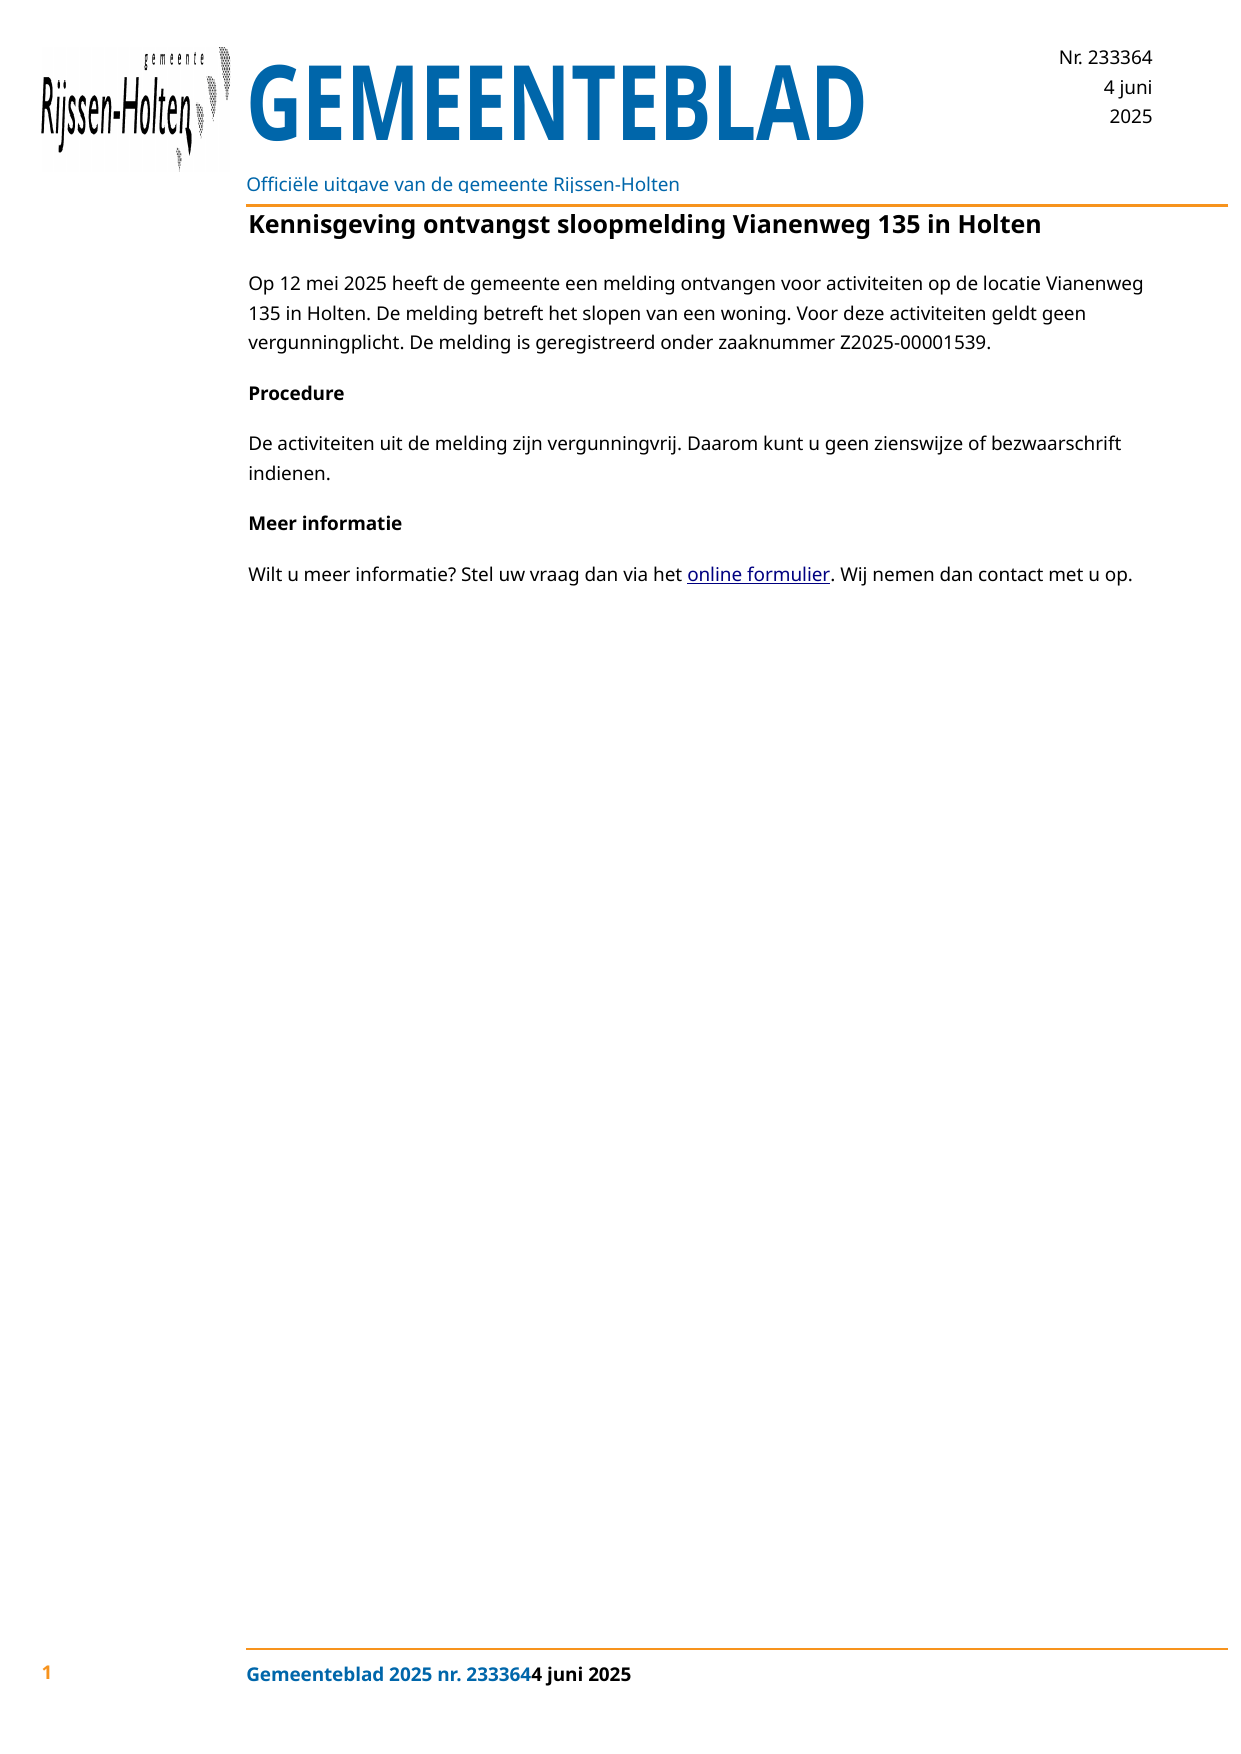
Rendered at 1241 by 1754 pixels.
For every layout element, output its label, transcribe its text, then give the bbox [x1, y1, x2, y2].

text Op 12 mei 2025 heeft de gemeente een melding ontvangen voor activiteiten op de locatie Vianenweg 135 in Holten. De melding betreft het slopen van een woning. Voor deze activiteiten geldt geen vergunningplicht. De melding is geregistreerd onder zaaknummer Z2025-00001539. [248, 270, 1152, 355]
text Procedure [248, 380, 1152, 406]
text Meer informatie [248, 510, 1152, 536]
text De activiteiten uit de melding zijn vergunningvrij. Daarom kunt u geen zienswijze of bezwaarschrift indienen. [248, 430, 1152, 486]
text Wilt u meer informatie? Stel uw vraag dan via het online formulier. Wij nemen dan contact met u op. [248, 561, 1152, 586]
picture [41, 47, 231, 172]
text Kennisgeving ontvangst sloopmelding Vianenweg 135 in Holten [248, 207, 1152, 241]
